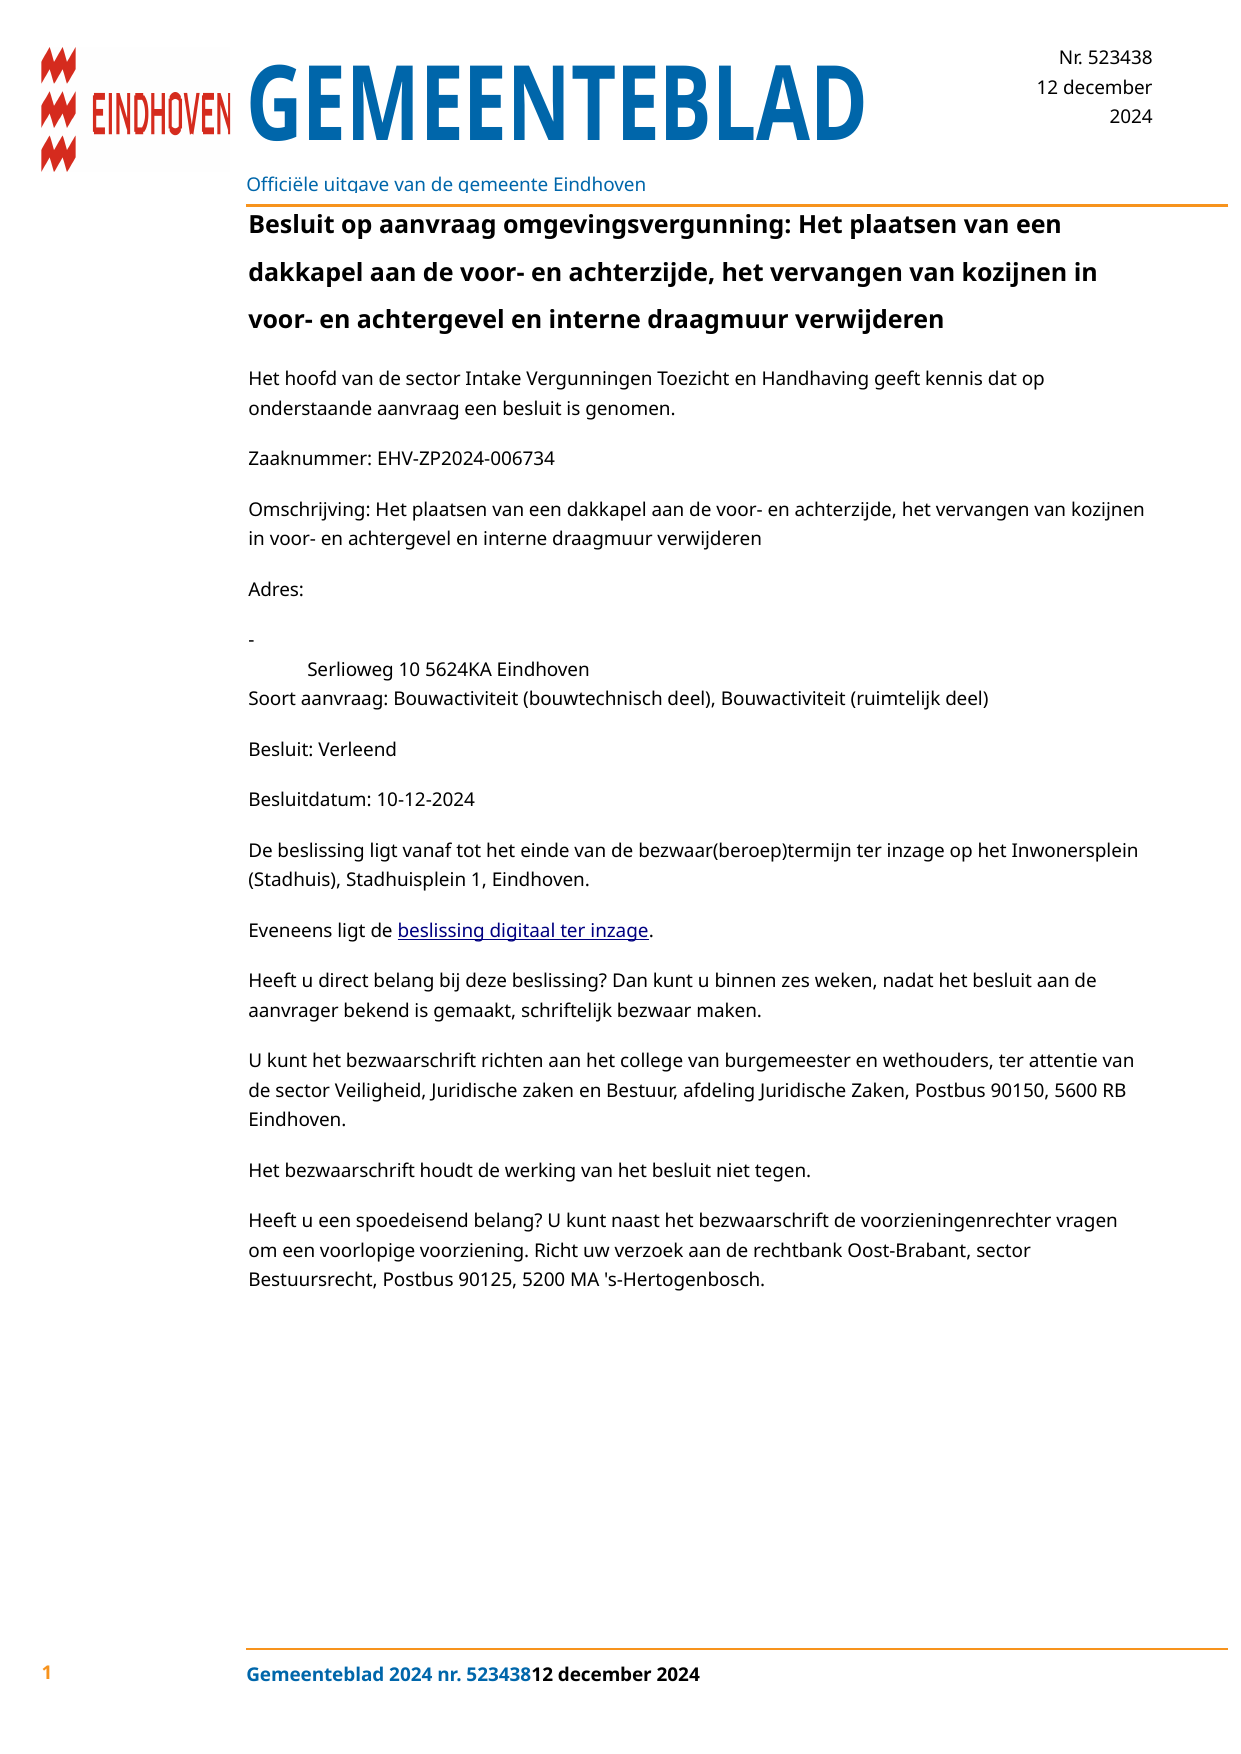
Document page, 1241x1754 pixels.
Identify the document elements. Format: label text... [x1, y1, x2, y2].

text Heeft u direct belang bij deze beslissing? Dan kunt u binnen zes weken, nadat het besluit aan de aanvrager bekend is gemaakt, schriftelijk bezwaar maken. [248, 967, 1152, 1022]
text Het bezwaarschrift houdt de werking van het besluit niet tegen. [248, 1157, 1152, 1182]
text Soort aanvraag: Bouwactiviteit (bouwtechnisch deel), Bouwactiviteit (ruimtelijk deel) [248, 686, 1152, 711]
text De beslissing ligt vanaf tot het einde van de bezwaar(beroep)termijn ter inzage op het Inwonersplein (Stadhuis), Stadhuisplein 1, Eindhoven. [248, 837, 1152, 892]
text Besluit op aanvraag omgevingsvergunning: Het plaatsen van een dakkapel aan de voor- en achterzijde, het vervangen van kozijnen in voor- en achtergevel en interne draagmuur verwijderen [248, 207, 1152, 336]
text Zaaknummer: EHV-ZP2024-006734 [248, 446, 1152, 471]
list Serlioweg 10 5624KA Eindhoven [248, 656, 1152, 682]
picture [41, 47, 231, 172]
text Adres: [248, 576, 1152, 602]
text Besluitdatum: 10-12-2024 [248, 786, 1152, 812]
text Heeft u een spoedeisend belang? U kunt naast het bezwaarschrift de voorzieningenrechter vragen om een voorlopige voorziening. Richt uw verzoek aan de rechtbank Oost-Brabant, sector Bestuursrecht, Postbus 90125, 5200 MA 's-Hertogenbosch. [248, 1207, 1152, 1292]
text Omschrijving: Het plaatsen van een dakkapel aan de voor- en achterzijde, het vervangen van kozijnen in voor- en achtergevel en interne draagmuur verwijderen [248, 496, 1152, 551]
text Besluit: Verleend [248, 736, 1152, 762]
text U kunt het bezwaarschrift richten aan het college van burgemeester en wethouders, ter attentie van de sector Veiligheid, Juridische zaken en Bestuur, afdeling Juridische Zaken, Postbus 90150, 5600 RB Eindhoven. [248, 1047, 1152, 1132]
text Eveneens ligt de beslissing digitaal ter inzage. [248, 917, 1152, 942]
text Het hoofd van de sector Intake Vergunningen Toezicht en Handhaving geeft kennis dat op onderstaande aanvraag een besluit is genomen. [248, 366, 1152, 421]
